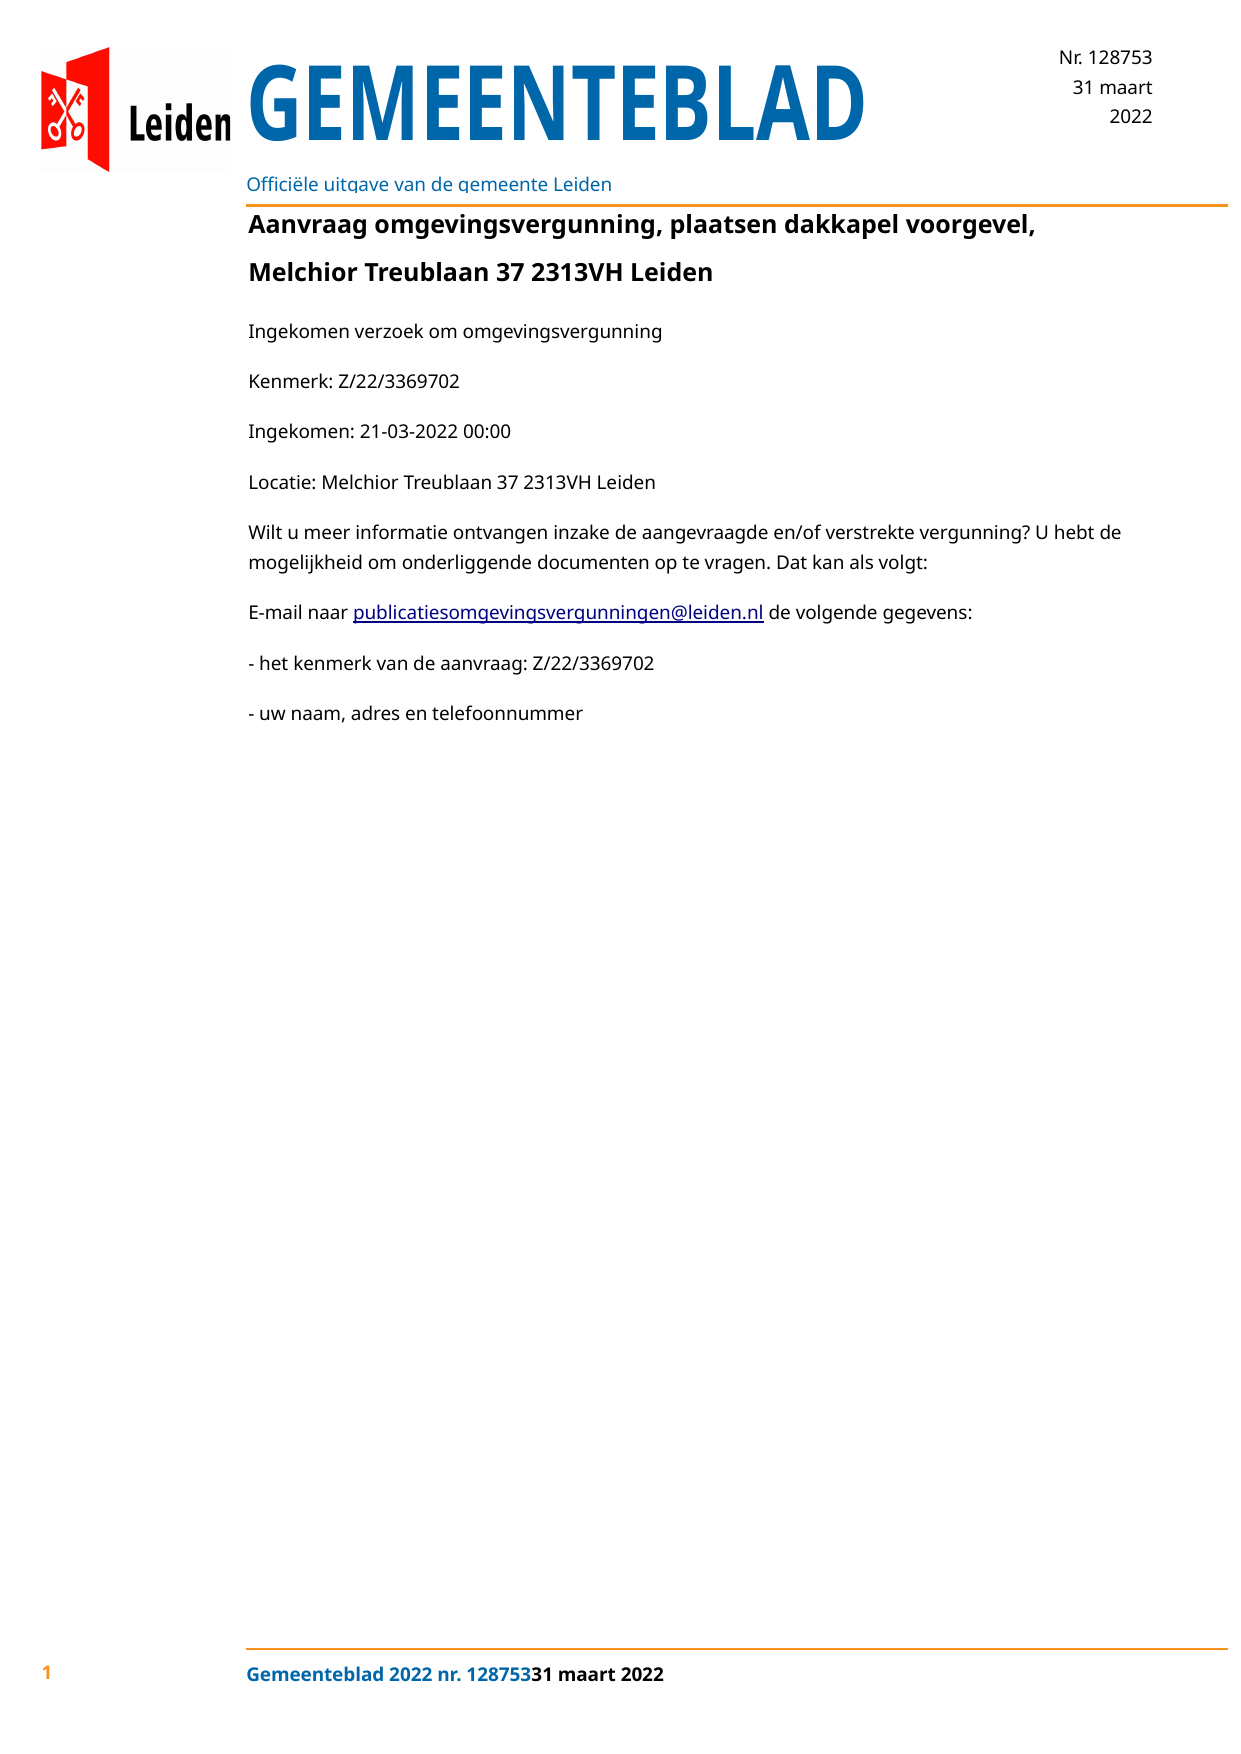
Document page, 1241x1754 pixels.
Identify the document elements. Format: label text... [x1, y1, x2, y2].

picture [41, 47, 231, 172]
text Kenmerk: Z/22/3369702 [248, 368, 1152, 394]
text - het kenmerk van de aanvraag: Z/22/3369702 [248, 650, 1152, 676]
text Ingekomen verzoek om omgevingsvergunning [248, 318, 1152, 344]
text Wilt u meer informatie ontvangen inzake de aangevraagde en/of verstrekte vergunning? U hebt de mogelijkheid om onderliggende documenten op te vragen. Dat kan als volgt: [248, 519, 1152, 575]
text - uw naam, adres en telefoonnummer [248, 700, 1152, 726]
text E-mail naar publicatiesomgevingsvergunningen@leiden.nl de volgende gegevens: [248, 599, 1152, 625]
text Aanvraag omgevingsvergunning, plaatsen dakkapel voorgevel, Melchior Treublaan 37 2313VH Leiden [248, 207, 1152, 288]
text Locatie: Melchior Treublaan 37 2313VH Leiden [248, 469, 1152, 495]
text Ingekomen: 21-03-2022 00:00 [248, 419, 1152, 444]
